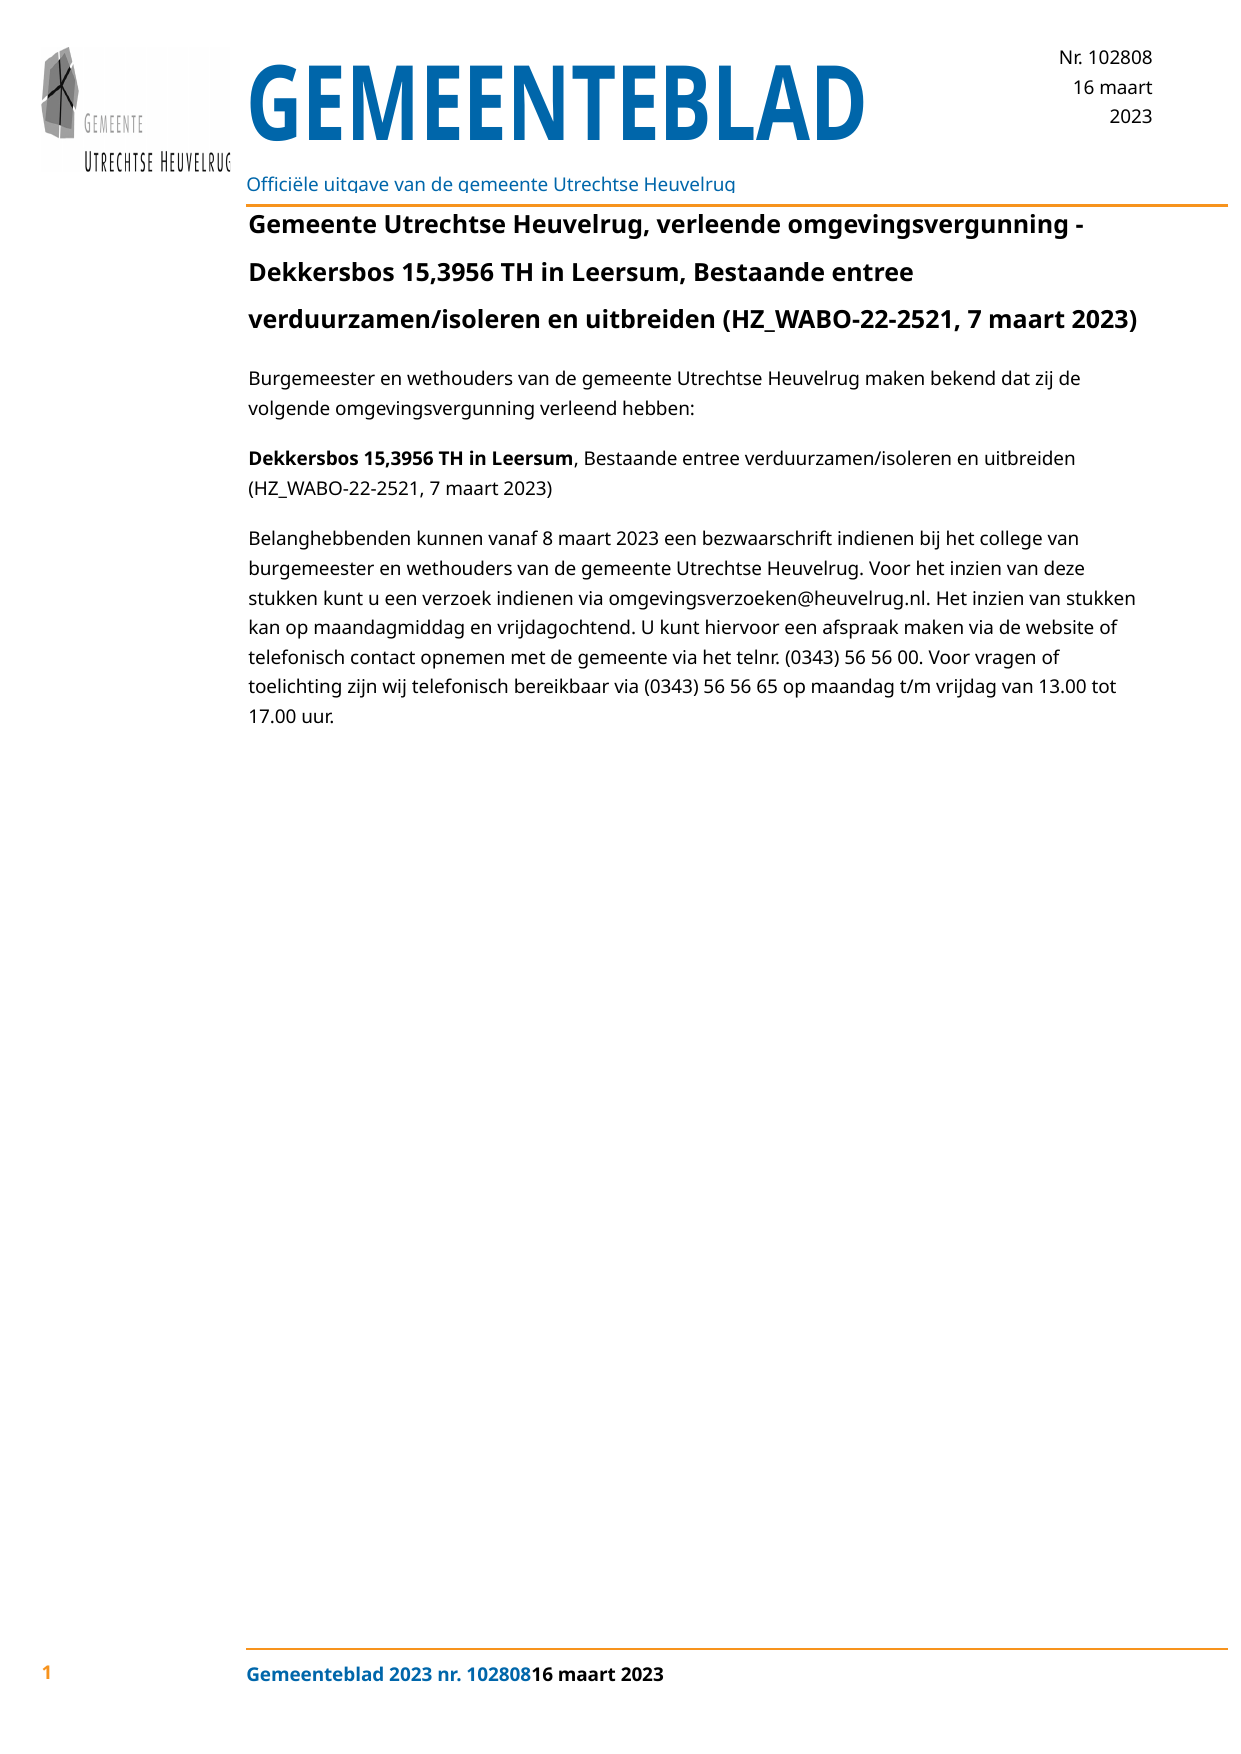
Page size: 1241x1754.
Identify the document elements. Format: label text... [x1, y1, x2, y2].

text Burgemeester en wethouders van de gemeente Utrechtse Heuvelrug maken bekend dat zij de volgende omgevingsvergunning verleend hebben: [248, 366, 1152, 421]
picture [41, 47, 231, 172]
text Belanghebbenden kunnen vanaf 8 maart 2023 een bezwaarschrift indienen bij het college van burgemeester en wethouders van de gemeente Utrechtse Heuvelrug. Voor het inzien van deze stukken kunt u een verzoek indienen via omgevingsverzoeken@heuvelrug.nl. Het inzien van stukken kan op maandagmiddag en vrijdagochtend. U kunt hiervoor een afspraak maken via de website of telefonisch contact opnemen met de gemeente via het telnr. (0343) 56 56 00. Voor vragen of toelichting zijn wij telefonisch bereikbaar via (0343) 56 56 65 op maandag t/m vrijdag van 13.00 tot 17.00 uur. [248, 526, 1152, 729]
text Gemeente Utrechtse Heuvelrug, verleende omgevingsvergunning - Dekkersbos 15,3956 TH in Leersum, Bestaande entree verduurzamen/isoleren en uitbreiden (HZ_WABO-22-2521, 7 maart 2023) [248, 207, 1152, 336]
text Dekkersbos 15,3956 TH in Leersum, Bestaande entree verduurzamen/isoleren en uitbreiden (HZ_WABO-22-2521, 7 maart 2023) [248, 446, 1152, 501]
